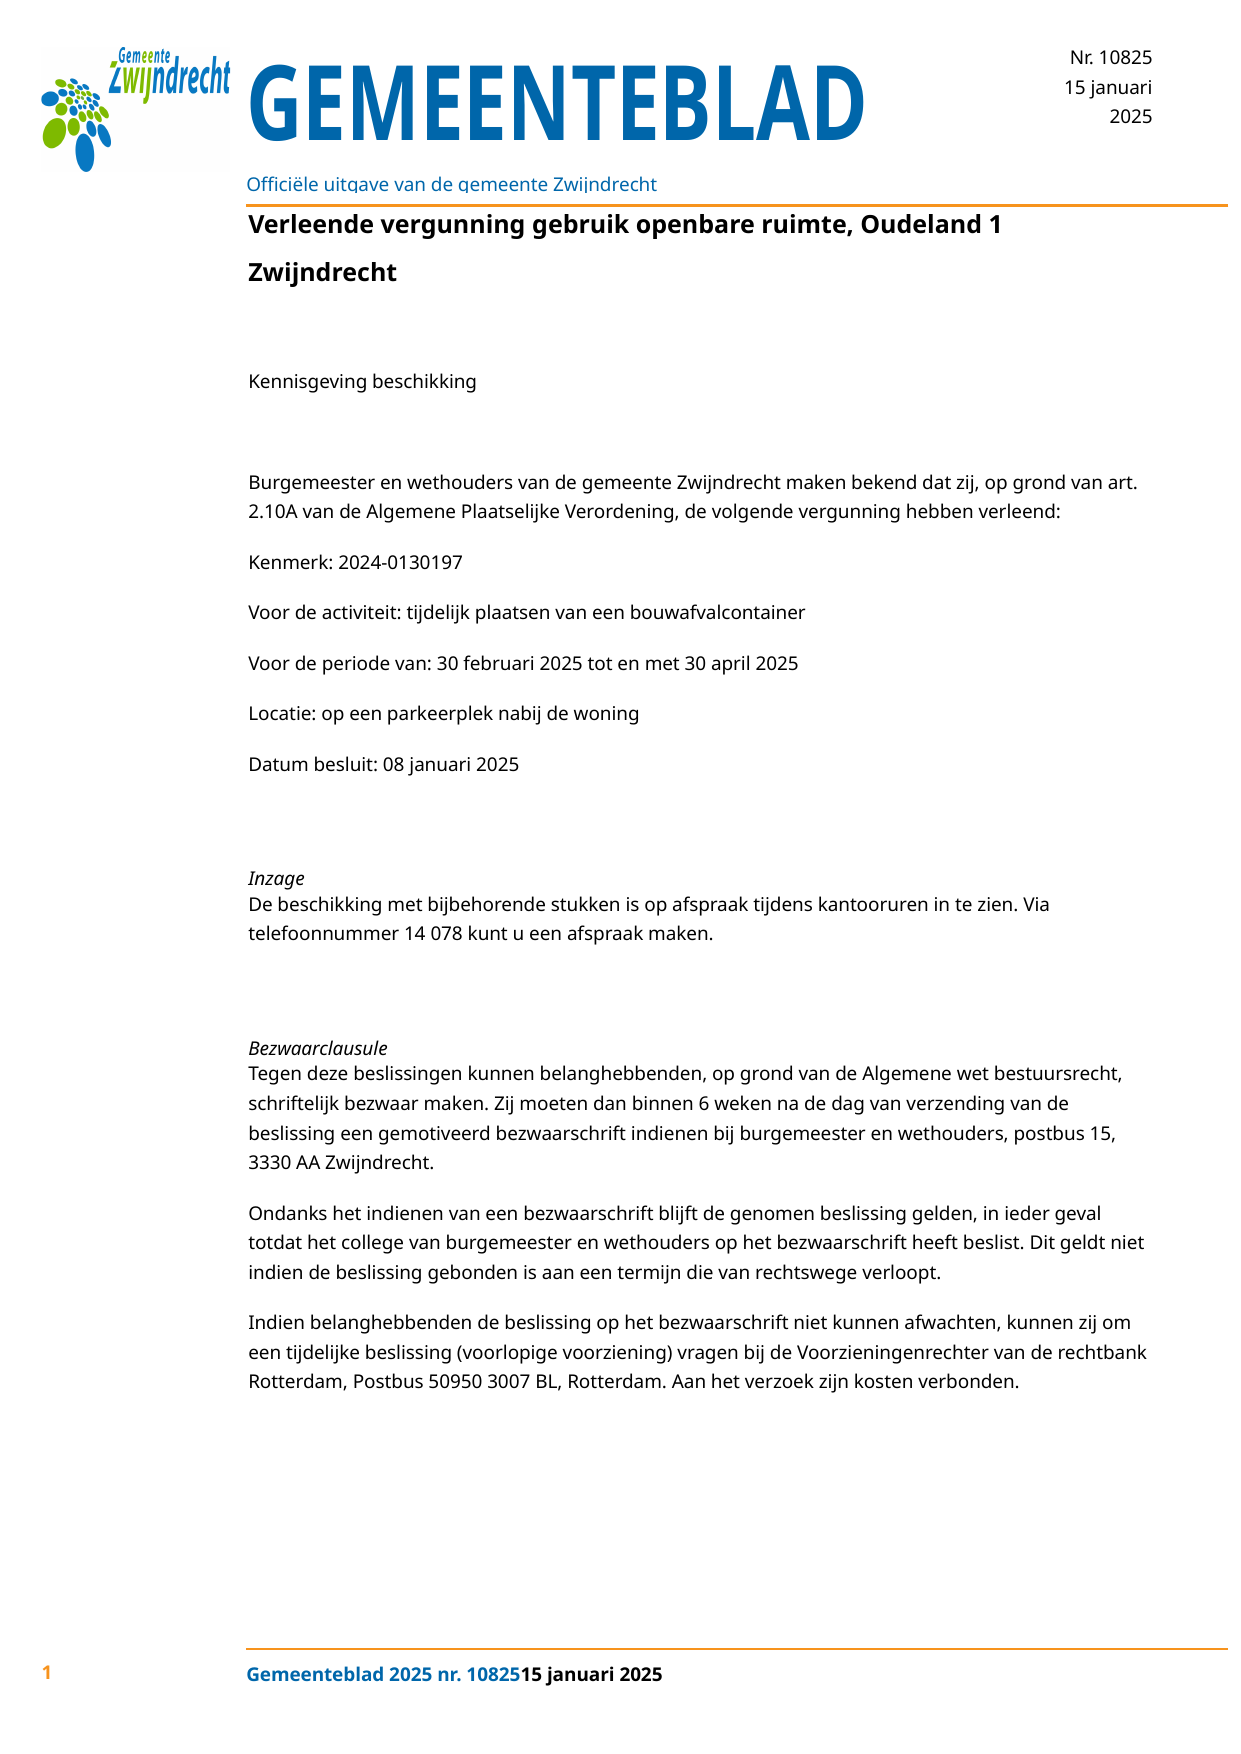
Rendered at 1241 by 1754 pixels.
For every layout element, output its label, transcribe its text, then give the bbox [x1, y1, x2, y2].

text Voor de periode van: 30 februari 2025 tot en met 30 april 2025 [248, 650, 1152, 676]
text Bezwaarclausule [248, 1035, 1152, 1061]
text Kennisgeving beschikking [248, 368, 1152, 394]
text Verleende vergunning gebruik openbare ruimte, Oudeland 1 Zwijndrecht [248, 207, 1152, 288]
text De beschikking met bijbehorende stukken is op afspraak tijdens kantooruren in te zien. Via telefoonnummer 14 078 kunt u een afspraak maken. [248, 891, 1152, 946]
text Datum besluit: 08 januari 2025 [248, 751, 1152, 777]
picture [41, 47, 231, 172]
text Locatie: op een parkeerplek nabij de woning [248, 700, 1152, 726]
text Kenmerk: 2024-0130197 [248, 549, 1152, 575]
text Ondanks het indienen van een bezwaarschrift blijft de genomen beslissing gelden, in ieder geval totdat het college van burgemeester en wethouders op het bezwaarschrift heeft beslist. Dit geldt niet indien de beslissing gebonden is aan een termijn die van rechtswege verloopt. [248, 1200, 1152, 1285]
text Burgemeester en wethouders van de gemeente Zwijndrecht maken bekend dat zij, op grond van art. 2.10A van de Algemene Plaatselijke Verordening, de volgende vergunning hebben verleend: [248, 469, 1152, 524]
text Tegen deze beslissingen kunnen belanghebbenden, op grond van de Algemene wet bestuursrecht, schriftelijk bezwaar maken. Zij moeten dan binnen 6 weken na de dag van verzending van de beslissing een gemotiveerd bezwaarschrift indienen bij burgemeester en wethouders, postbus 15, 3330 AA Zwijndrecht. [248, 1061, 1152, 1175]
text Voor de activiteit: tijdelijk plaatsen van een bouwafvalcontainer [248, 599, 1152, 625]
text Indien belanghebbenden de beslissing op het bezwaarschrift niet kunnen afwachten, kunnen zij om een tijdelijke beslissing (voorlopige voorziening) vragen bij de Voorzieningenrechter van de rechtbank Rotterdam, Postbus 50950 3007 BL, Rotterdam. Aan het verzoek zijn kosten verbonden. [248, 1309, 1152, 1394]
text Inzage [248, 865, 1152, 891]
